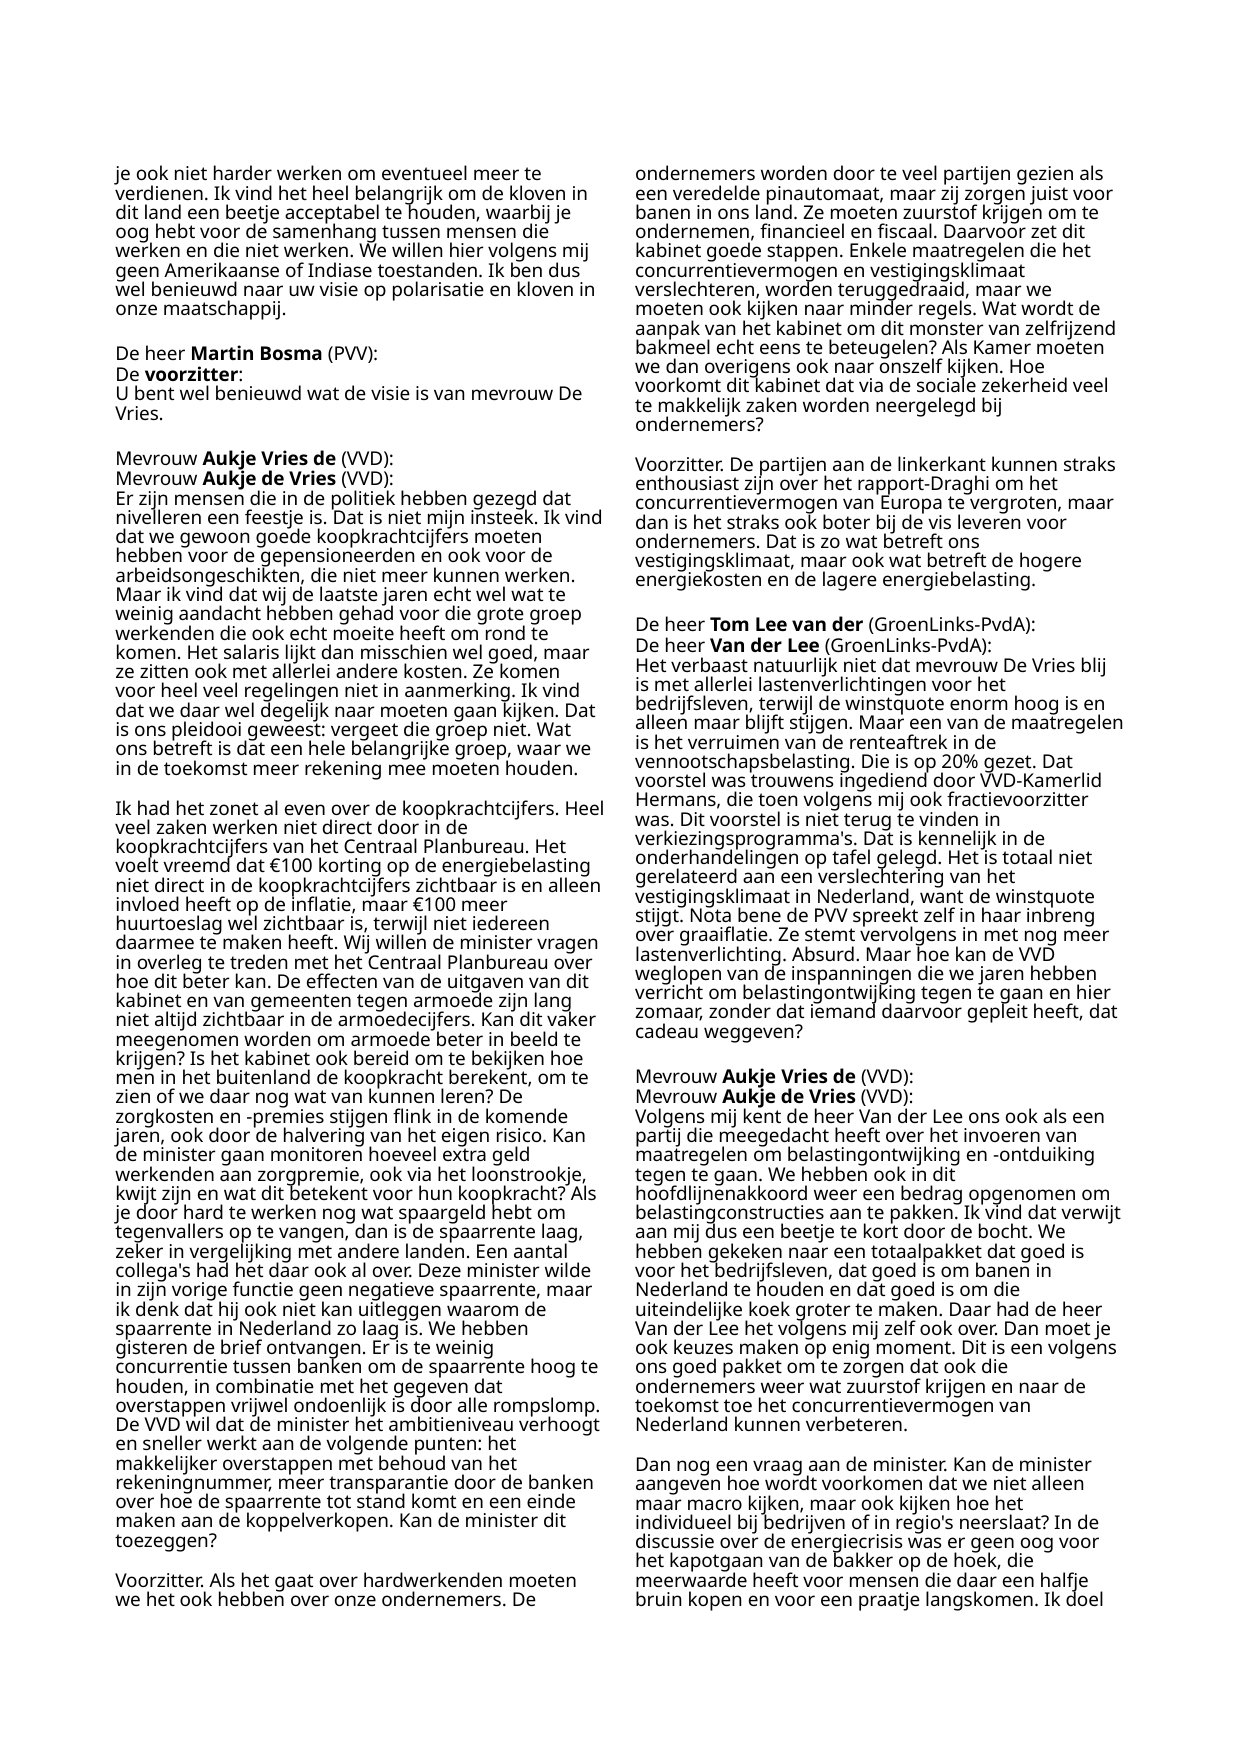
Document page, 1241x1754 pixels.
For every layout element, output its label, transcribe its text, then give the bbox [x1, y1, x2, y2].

text Mevrouw Aukje Vries de (VVD): [115, 445, 605, 470]
text Mevrouw Aukje de Vries (VVD): [115, 470, 605, 490]
text Volgens mij kent de heer Van der Lee ons ook als een partij die meegedacht heeft over het invoeren van maatregelen om belastingontwijking en -ontduiking tegen te gaan. We hebben ook in dit hoofdlijnenakkoord weer een bedrag opgenomen om belastingconstructies aan te pakken. Ik vind dat verwijt aan mij dus een beetje te kort door de bocht. We hebben gekeken naar een totaalpakket dat goed is voor het bedrijfsleven, dat goed is om banen in Nederland te houden en dat goed is om die uiteindelijke koek groter te maken. Daar had de heer Van der Lee het volgens mij zelf ook over. Dan moet je ook keuzes maken op enig moment. Dit is een volgens ons goed pakket om te zorgen dat ook die ondernemers weer wat zuurstof krijgen en naar de toekomst toe het concurrentievermogen van Nederland kunnen verbeteren. [635, 1108, 1125, 1435]
text Voorzitter. Als het gaat over hardwerkenden moeten we het ook hebben over onze ondernemers. De [115, 1572, 605, 1610]
text je ook niet harder werken om eventueel meer te verdienen. Ik vind het heel belangrijk om de kloven in dit land een beetje acceptabel te houden, waarbij je oog hebt voor de samenhang tussen mensen die werken en die niet werken. We willen hier volgens mij geen Amerikaanse of Indiase toestanden. Ik ben dus wel benieuwd naar uw visie op polarisatie en kloven in onze maatschappij. [115, 165, 605, 319]
text De voorzitter: [115, 366, 605, 385]
text Dan nog een vraag aan de minister. Kan de minister aangeven hoe wordt voorkomen dat we niet alleen maar macro kijken, maar ook kijken hoe het individueel bij bedrijven of in regio's neerslaat? In de discussie over de energiecrisis was er geen oog voor het kapotgaan van de bakker op de hoek, die meerwaarde heeft voor mensen die daar een halfje bruin kopen en voor een praatje langskomen. Ik doel [635, 1456, 1125, 1610]
text De heer Martin Bosma (PVV): [115, 340, 605, 366]
text De heer Tom Lee van der (GroenLinks-PvdA): [635, 612, 1125, 637]
text U bent wel benieuwd wat de visie is van mevrouw De Vries. [115, 385, 605, 424]
text Er zijn mensen die in de politiek hebben gezegd dat nivelleren een feestje is. Dat is niet mijn insteek. Ik vind dat we gewoon goede koopkrachtcijfers moeten hebben voor de gepensioneerden en ook voor de arbeidsongeschikten, die niet meer kunnen werken. Maar ik vind dat wij de laatste jaren echt wel wat te weinig aandacht hebben gehad voor die grote groep werkenden die ook echt moeite heeft om rond te komen. Het salaris lijkt dan misschien wel goed, maar ze zitten ook met allerlei andere kosten. Ze komen voor heel veel regelingen niet in aanmerking. Ik vind dat we daar wel degelijk naar moeten gaan kijken. Dat is ons pleidooi geweest: vergeet die groep niet. Wat ons betreft is dat een hele belangrijke groep, waar we in de toekomst meer rekening mee moeten houden. [115, 490, 605, 779]
text Mevrouw Aukje de Vries (VVD): [635, 1088, 1125, 1108]
text Het verbaast natuurlijk niet dat mevrouw De Vries blij is met allerlei lastenverlichtingen voor het bedrijfsleven, terwijl de winstquote enorm hoog is en alleen maar blijft stijgen. Maar een van de maatregelen is het verruimen van de renteaftrek in de vennootschapsbelasting. Die is op 20% gezet. Dat voorstel was trouwens ingediend door VVD-Kamerlid Hermans, die toen volgens mij ook fractievoorzitter was. Dit voorstel is niet terug te vinden in verkiezingsprogramma's. Dat is kennelijk in de onderhandelingen op tafel gelegd. Het is totaal niet gerelateerd aan een verslechtering van het vestigingsklimaat in Nederland, want de winstquote stijgt. Nota bene de PVV spreekt zelf in haar inbreng over graaiflatie. Ze stemt vervolgens in met nog meer lastenverlichting. Absurd. Maar hoe kan de VVD weglopen van de inspanningen die we jaren hebben verricht om belastingontwijking tegen te gaan en hier zomaar, zonder dat iemand daarvoor gepleit heeft, dat cadeau weggeven? [635, 657, 1125, 1042]
text ondernemers worden door te veel partijen gezien als een veredelde pinautomaat, maar zij zorgen juist voor banen in ons land. Ze moeten zuurstof krijgen om te ondernemen, financieel en fiscaal. Daarvoor zet dit kabinet goede stappen. Enkele maatregelen die het concurrentievermogen en vestigingsklimaat verslechteren, worden teruggedraaid, maar we moeten ook kijken naar minder regels. Wat wordt de aanpak van het kabinet om dit monster van zelfrijzend bakmeel echt eens te beteugelen? Als Kamer moeten we dan overigens ook naar onszelf kijken. Hoe voorkomt dit kabinet dat via de sociale zekerheid veel te makkelijk zaken worden neergelegd bij ondernemers? [635, 165, 1125, 435]
text Mevrouw Aukje Vries de (VVD): [635, 1063, 1125, 1088]
text De heer Van der Lee (GroenLinks-PvdA): [635, 637, 1125, 657]
text Voorzitter. De partijen aan de linkerkant kunnen straks enthousiast zijn over het rapport-Draghi om het concurrentievermogen van Europa te vergroten, maar dan is het straks ook boter bij de vis leveren voor ondernemers. Dat is zo wat betreft ons vestigingsklimaat, maar ook wat betreft de hogere energiekosten en de lagere energiebelasting. [635, 456, 1125, 591]
text Ik had het zonet al even over de koopkrachtcijfers. Heel veel zaken werken niet direct door in de koopkrachtcijfers van het Centraal Planbureau. Het voelt vreemd dat €100 korting op de energiebelasting niet direct in de koopkrachtcijfers zichtbaar is en alleen invloed heeft op de inflatie, maar €100 meer huurtoeslag wel zichtbaar is, terwijl niet iedereen daarmee te maken heeft. Wij willen de minister vragen in overleg te treden met het Centraal Planbureau over hoe dit beter kan. De effecten van de uitgaven van dit kabinet en van gemeenten tegen armoede zijn lang niet altijd zichtbaar in de armoedecijfers. Kan dit vaker meegenomen worden om armoede beter in beeld te krijgen? Is het kabinet ook bereid om te bekijken hoe men in het buitenland de koopkracht berekent, om te zien of we daar nog wat van kunnen leren? De zorgkosten en -premies stijgen flink in de komende jaren, ook door de halvering van het eigen risico. Kan de minister gaan monitoren hoeveel extra geld werkenden aan zorgpremie, ook via het loonstrookje, kwijt zijn en wat dit betekent voor hun koopkracht? Als je door hard te werken nog wat spaargeld hebt om tegenvallers op te vangen, dan is de spaarrente laag, zeker in vergelijking met andere landen. Een aantal collega's had het daar ook al over. Deze minister wilde in zijn vorige functie geen negatieve spaarrente, maar ik denk dat hij ook niet kan uitleggen waarom de spaarrente in Nederland zo laag is. We hebben gisteren de brief ontvangen. Er is te weinig concurrentie tussen banken om de spaarrente hoog te houden, in combinatie met het gegeven dat overstappen vrijwel ondoenlijk is door alle rompslomp. De VVD wil dat de minister het ambitieniveau verhoogt en sneller werkt aan de volgende punten: het makkelijker overstappen met behoud van het rekeningnummer, meer transparantie door de banken over hoe de spaarrente tot stand komt en een einde maken aan de koppelverkopen. Kan de minister dit toezeggen? [115, 799, 605, 1551]
